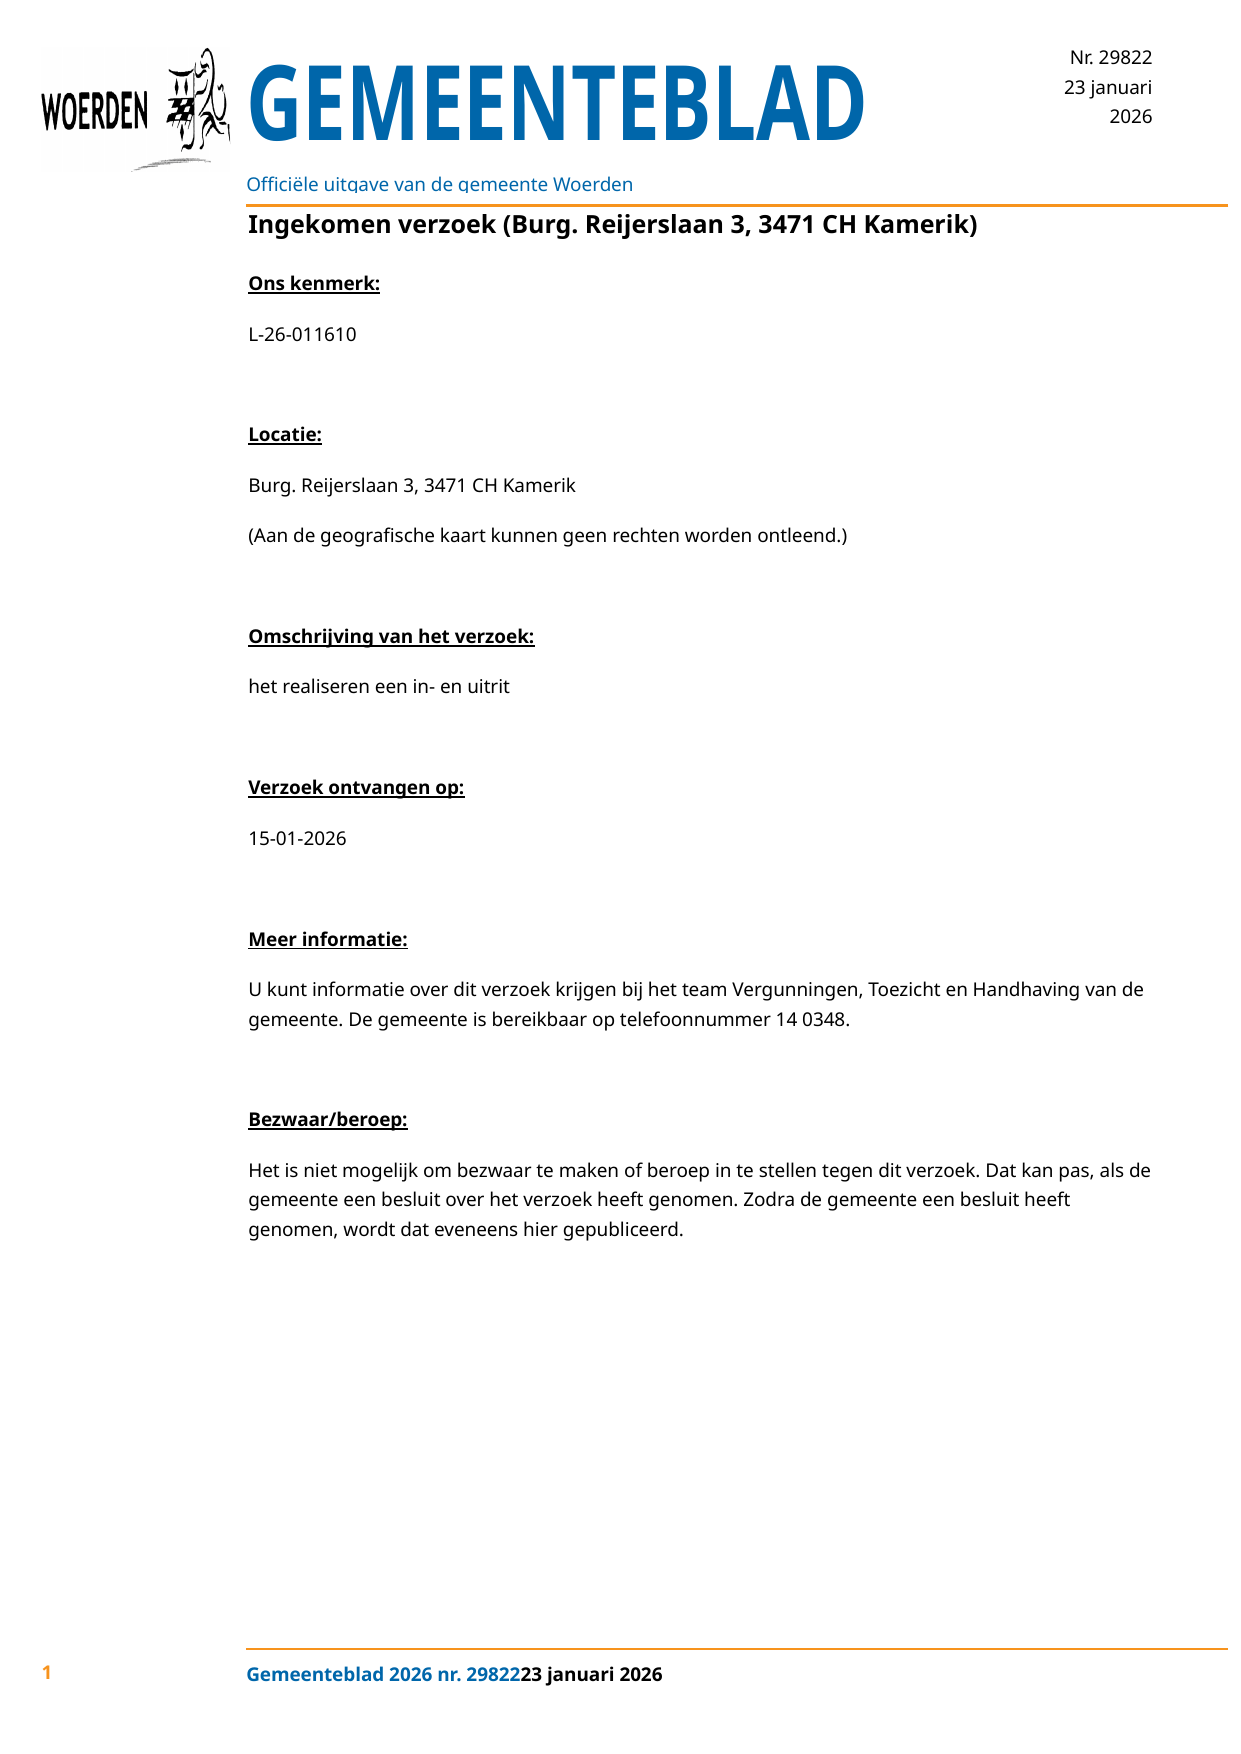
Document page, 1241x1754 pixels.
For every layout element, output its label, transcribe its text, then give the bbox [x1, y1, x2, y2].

text L-26-011610 [248, 321, 1152, 346]
text Ingekomen verzoek (Burg. Reijerslaan 3, 3471 CH Kamerik) [248, 207, 1152, 241]
text Ons kenmerk: [248, 270, 1152, 296]
text Verzoek ontvangen op: [248, 774, 1152, 800]
text Locatie: [248, 422, 1152, 447]
text Het is niet mogelijk om bezwaar te maken of beroep in te stellen tegen dit verzoek. Dat kan pas, als de gemeente een besluit over het verzoek heeft genomen. Zodra de gemeente een besluit heeft genomen, wordt dat eveneens hier gepubliceerd. [248, 1157, 1152, 1242]
text Meer informatie: [248, 926, 1152, 951]
text 15-01-2026 [248, 825, 1152, 851]
text Burg. Reijerslaan 3, 3471 CH Kamerik [248, 472, 1152, 498]
picture [41, 47, 231, 172]
text Bezwaar/beroep: [248, 1107, 1152, 1132]
text Omschrijving van het verzoek: [248, 623, 1152, 649]
text het realiseren een in- en uitrit [248, 674, 1152, 699]
text U kunt informatie over dit verzoek krijgen bij het team Vergunningen, Toezicht en Handhaving van de gemeente. De gemeente is bereikbaar op telefoonnummer 14 0348. [248, 976, 1152, 1031]
text (Aan de geografische kaart kunnen geen rechten worden ontleend.) [248, 522, 1152, 548]
